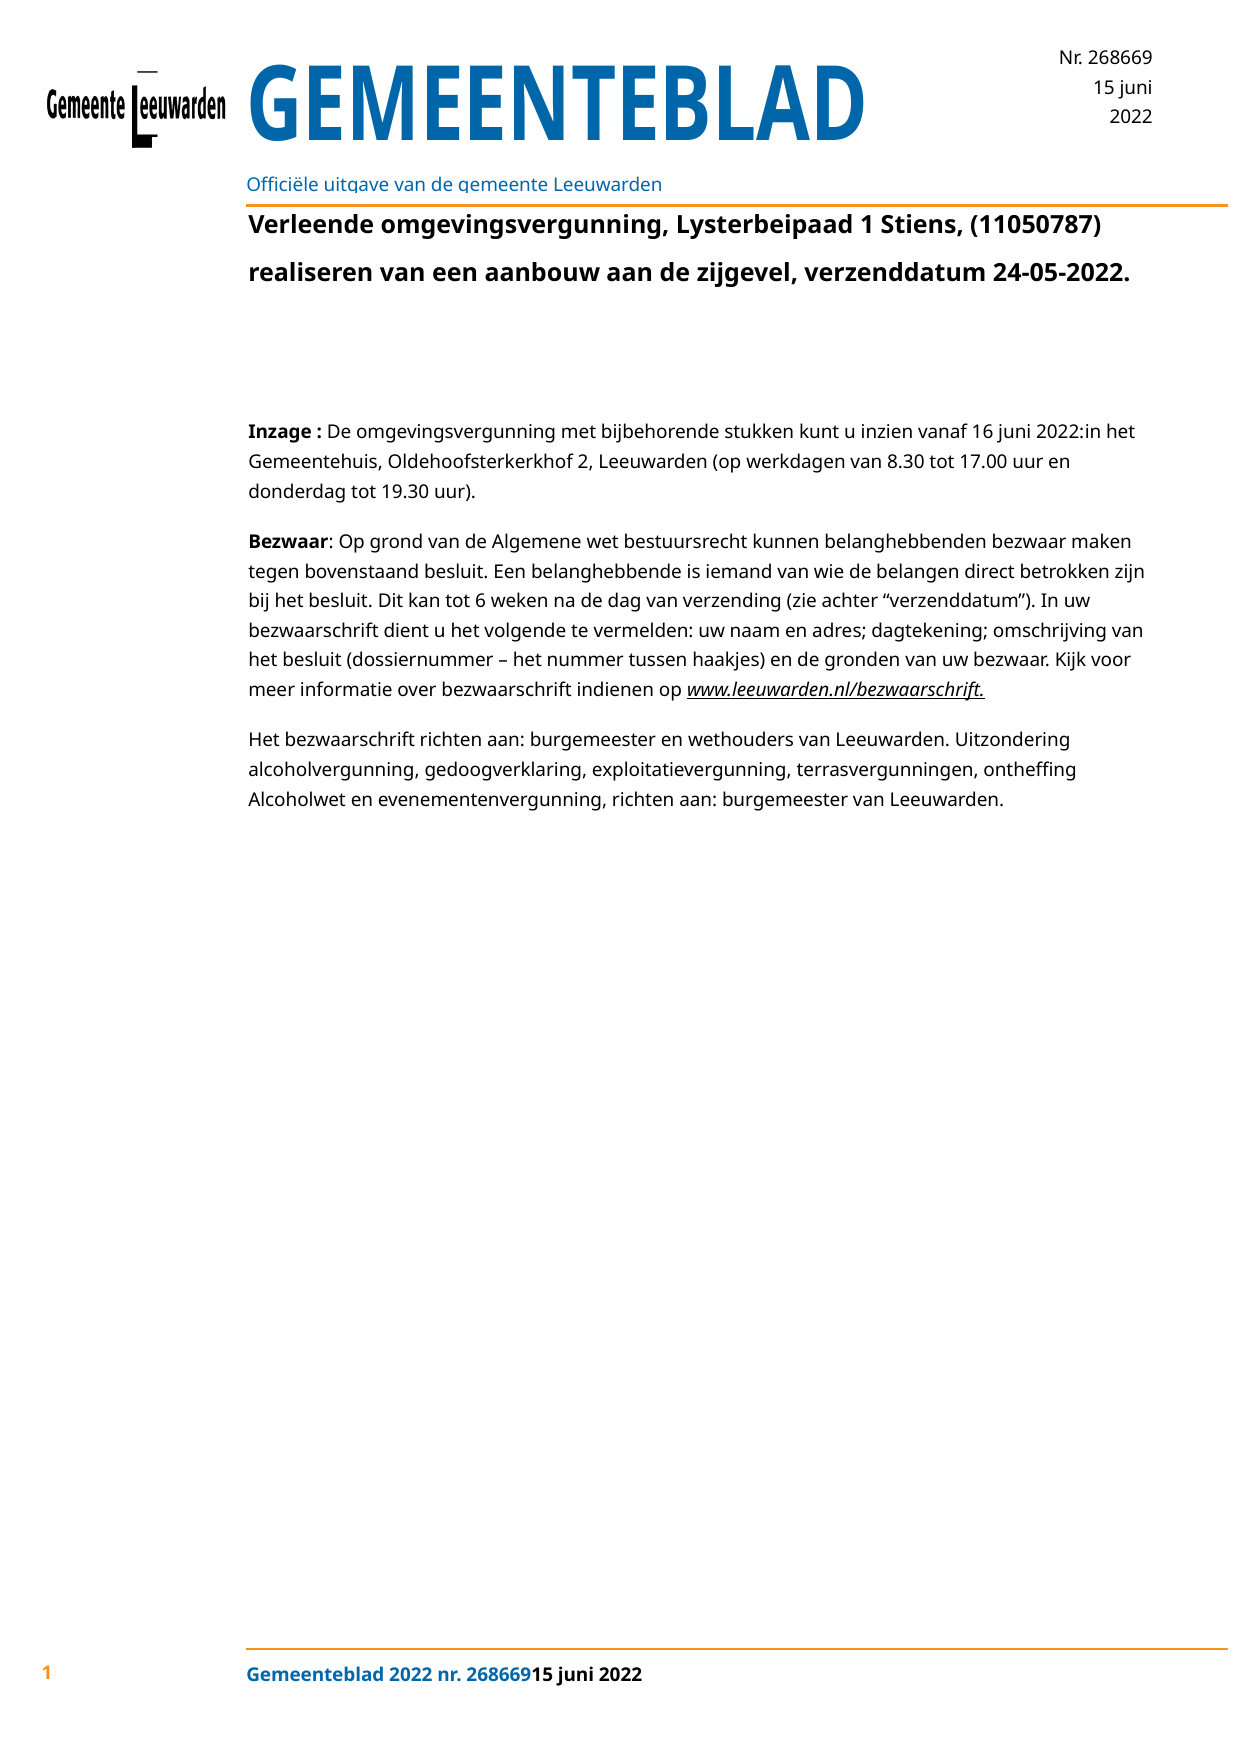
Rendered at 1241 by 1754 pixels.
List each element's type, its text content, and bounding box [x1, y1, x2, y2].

text Bezwaar: Op grond van de Algemene wet bestuursrecht kunnen belanghebbenden bezwaar maken tegen bovenstaand besluit. Een belanghebbende is iemand van wie de belangen direct betrokken zijn bij het besluit. Dit kan tot 6 weken na de dag van verzending (zie achter “verzenddatum”). In uw bezwaarschrift dient u het volgende te vermelden: uw naam en adres; dagtekening; omschrijving van het besluit (dossiernummer – het nummer tussen haakjes) en de gronden van uw bezwaar. Kijk voor meer informatie over bezwaarschrift indienen op www.leeuwarden.nl/bezwaarschrift. [248, 528, 1152, 702]
text Verleende omgevingsvergunning, Lysterbeipaad 1 Stiens, (11050787) realiseren van een aanbouw aan de zijgevel, verzenddatum 24-05-2022. [248, 207, 1152, 288]
text Inzage : De omgevingsvergunning met bijbehorende stukken kunt u inzien vanaf 16 juni 2022:in het Gemeentehuis, Oldehoofsterkerkhof 2, Leeuwarden (op werkdagen van 8.30 tot 17.00 uur en donderdag tot 19.30 uur). [248, 419, 1152, 504]
picture [41, 47, 231, 172]
text Het bezwaarschrift richten aan: burgemeester en wethouders van Leeuwarden. Uitzondering alcoholvergunning, gedoogverklaring, exploitatievergunning, terrasvergunningen, ontheffing Alcoholwet en evenementenvergunning, richten aan: burgemeester van Leeuwarden. [248, 727, 1152, 812]
